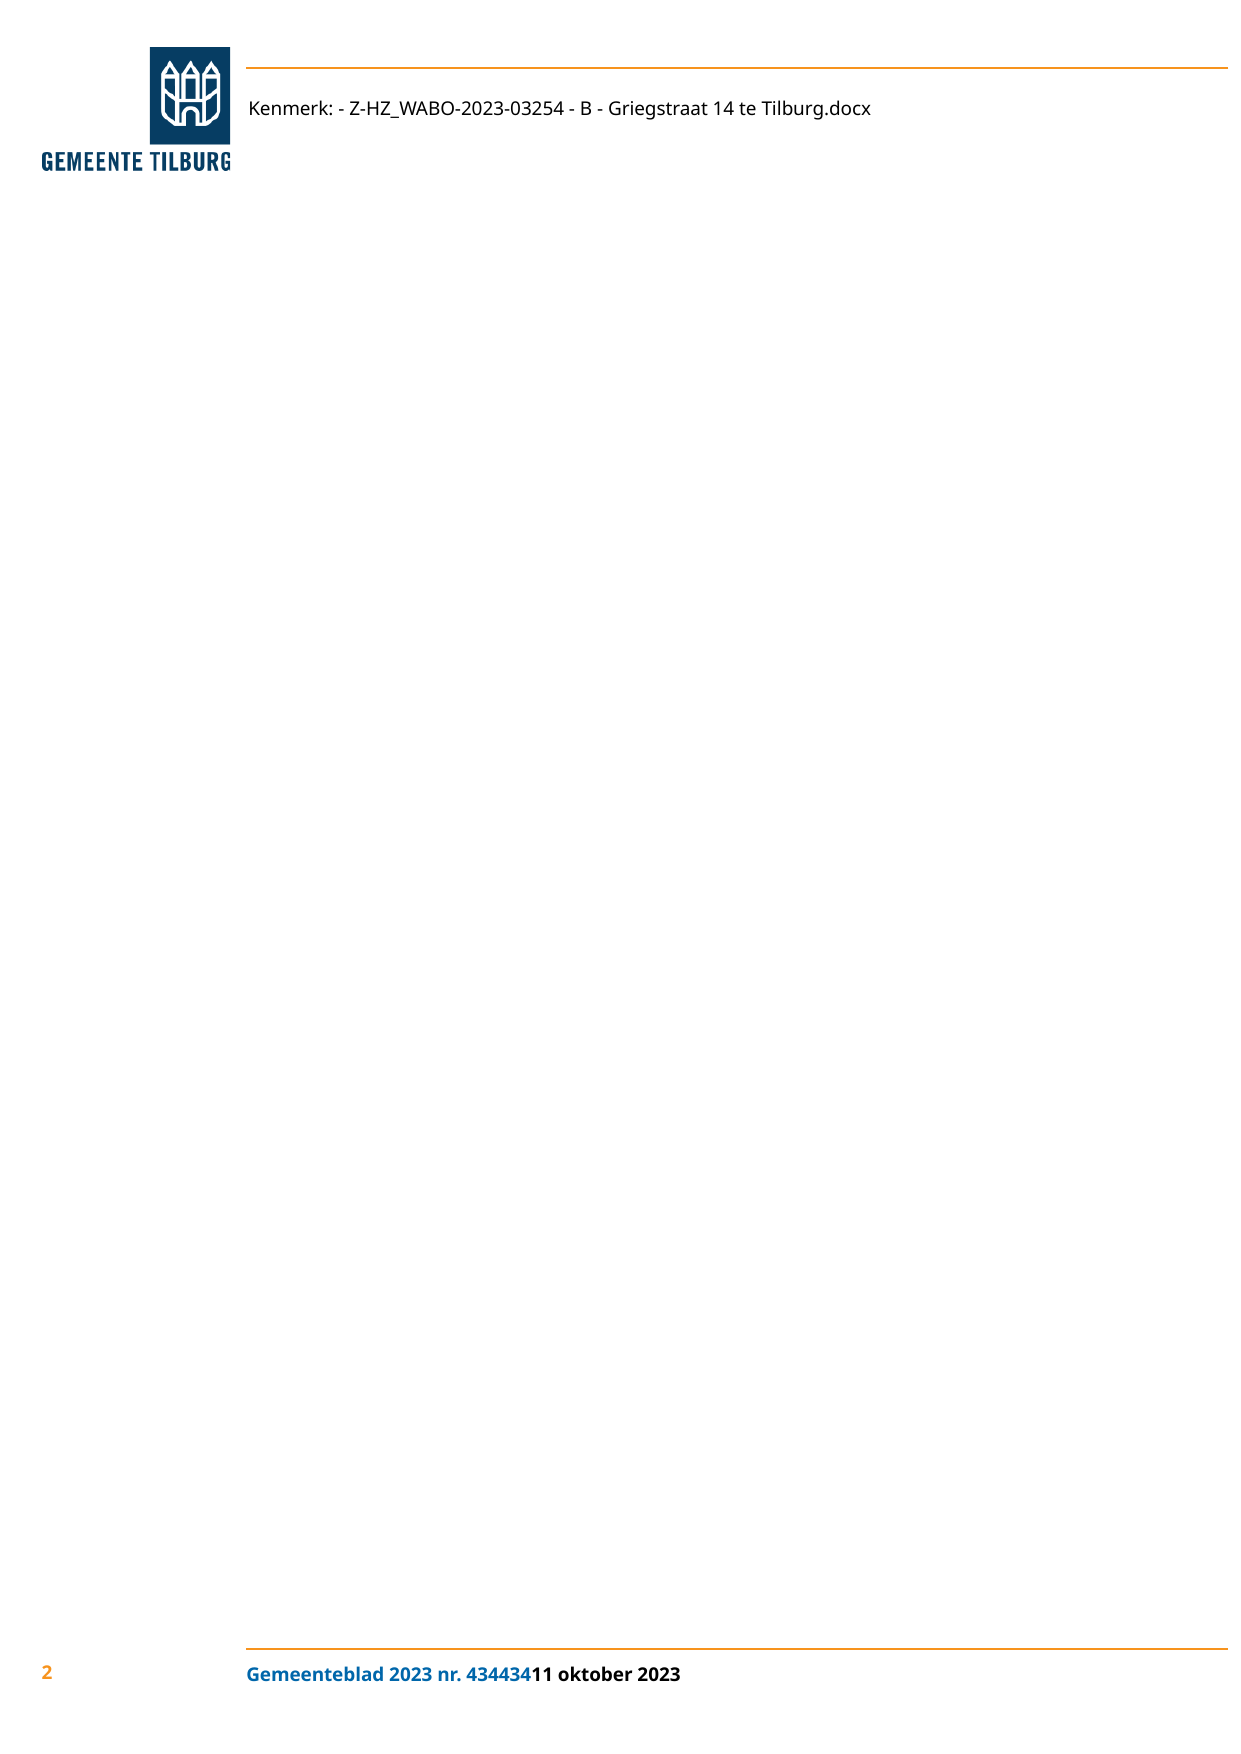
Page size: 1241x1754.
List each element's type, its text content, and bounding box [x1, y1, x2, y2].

text Kenmerk: - Z-HZ_WABO-2023-03254 - B - Griegstraat 14 te Tilburg.docx [248, 95, 1152, 121]
picture [41, 47, 231, 172]
